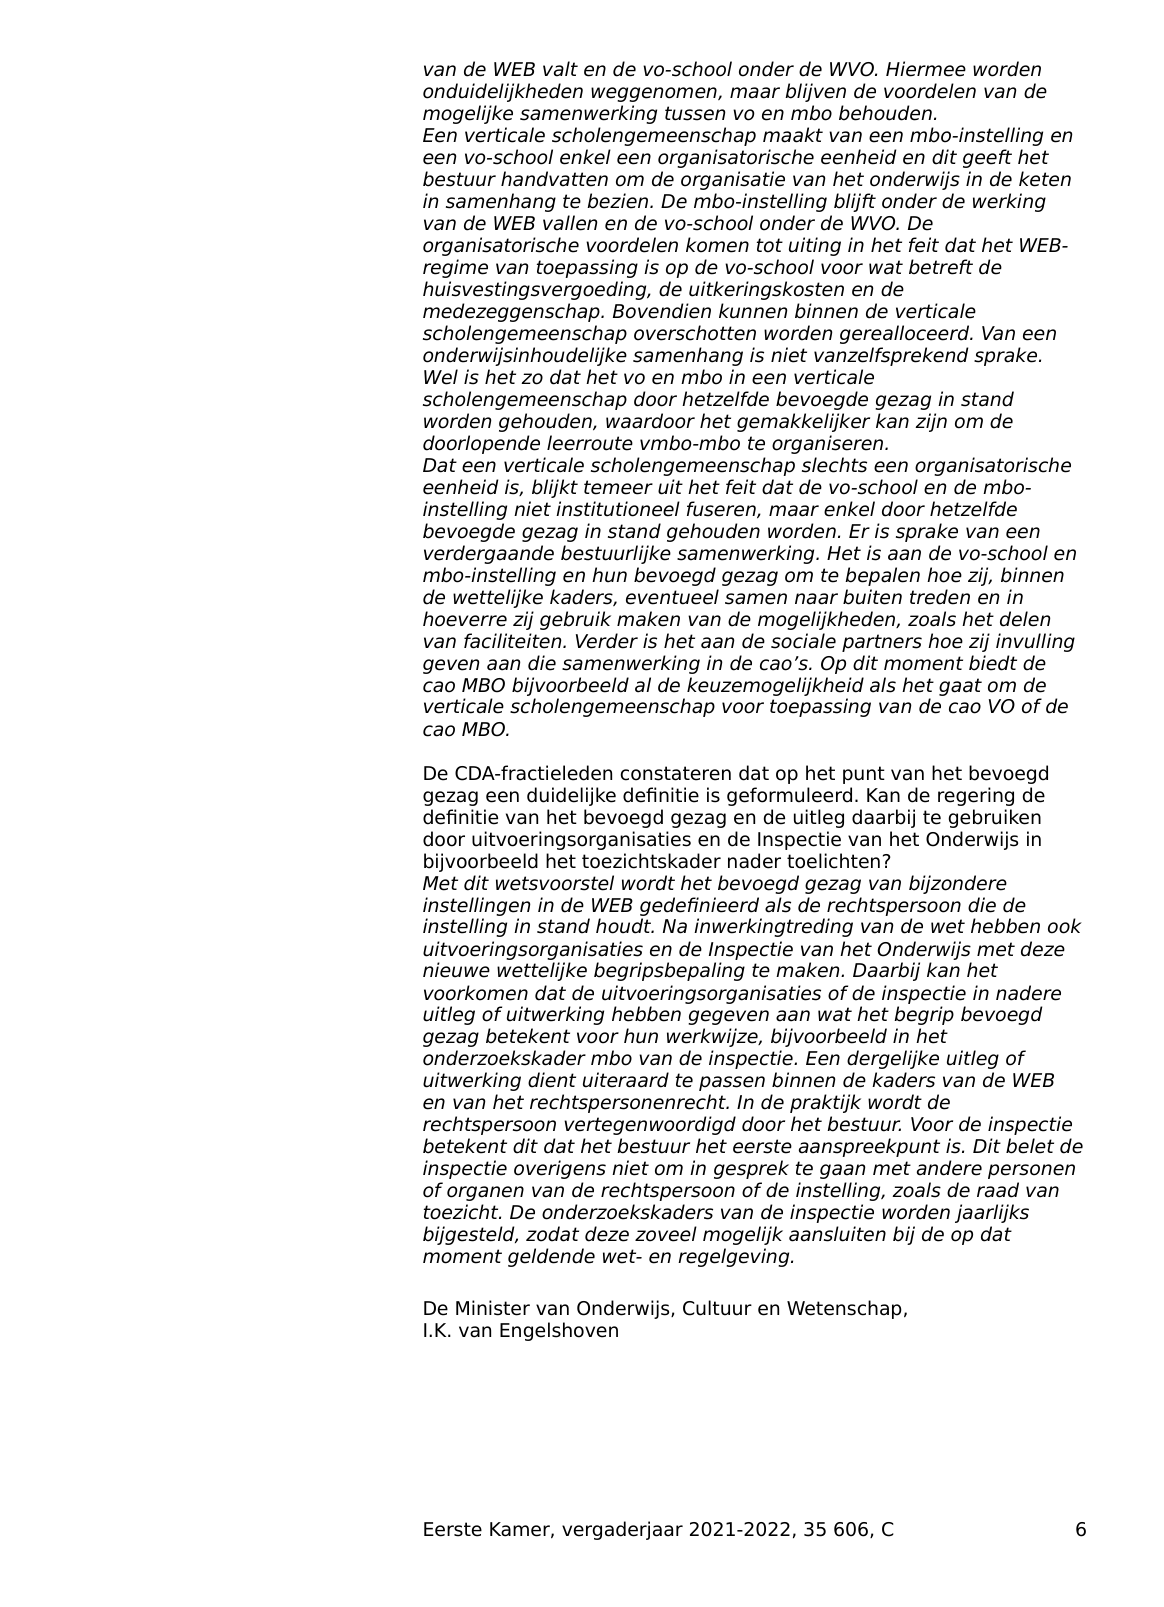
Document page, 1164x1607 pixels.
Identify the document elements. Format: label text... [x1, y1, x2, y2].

text Dat een verticale scholengemeenschap slechts een organisatorische eenheid is, blijkt temeer uit het feit dat de vo-school en de mbo-instelling niet institutioneel fuseren, maar enkel door hetzelfde bevoegde gezag in stand gehouden worden. Er is sprake van een verdergaande bestuurlijke samenwerking. Het is aan de vo-school en mbo-instelling en hun bevoegd gezag om te bepalen hoe zij, binnen de wettelijke kaders, eventueel samen naar buiten treden en in hoeverre zij gebruik maken van de mogelijkheden, zoals het delen van faciliteiten. Verder is het aan de sociale partners hoe zij invulling geven aan die samenwerking in de cao’s. Op dit moment biedt de cao MBO bijvoorbeeld al de keuzemogelijkheid als het gaat om de verticale scholengemeenschap voor toepassing van de cao VO of de cao MBO. [422, 455, 1087, 740]
text De Minister van Onderwijs, Cultuur en Wetenschap, I.K. van Engelshoven [422, 1298, 1087, 1342]
text De CDA-fractieleden constateren dat op het punt van het bevoegd gezag een duidelijke definitie is geformuleerd. Kan de regering de definitie van het bevoegd gezag en de uitleg daarbij te gebruiken door uitvoeringsorganisaties en de Inspectie van het Onderwijs in bijvoorbeeld het toezichtskader nader toelichten? [422, 763, 1087, 872]
text Een verticale scholengemeenschap maakt van een mbo-instelling en een vo-school enkel een organisatorische eenheid en dit geeft het bestuur handvatten om de organisatie van het onderwijs in de keten in samenhang te bezien. De mbo-instelling blijft onder de werking van de WEB vallen en de vo-school onder de WVO. De organisatorische voordelen komen tot uiting in het feit dat het WEB-regime van toepassing is op de vo-school voor wat betreft de huisvestingsvergoeding, de uitkeringskosten en de medezeggenschap. Bovendien kunnen binnen de verticale scholengemeenschap overschotten worden gerealloceerd. Van een onderwijsinhoudelijke samenhang is niet vanzelfsprekend sprake. Wel is het zo dat het vo en mbo in een verticale scholengemeenschap door hetzelfde bevoegde gezag in stand worden gehouden, waardoor het gemakkelijker kan zijn om de doorlopende leerroute vmbo-mbo te organiseren. [422, 125, 1087, 455]
text van de WEB valt en de vo-school onder de WVO. Hiermee worden onduidelijkheden weggenomen, maar blijven de voordelen van de mogelijke samenwerking tussen vo en mbo behouden. [422, 59, 1087, 125]
text Met dit wetsvoorstel wordt het bevoegd gezag van bijzondere instellingen in de WEB gedefinieerd als de rechtspersoon die de instelling in stand houdt. Na inwerkingtreding van de wet hebben ook uitvoeringsorganisaties en de Inspectie van het Onderwijs met deze nieuwe wettelijke begripsbepaling te maken. Daarbij kan het voorkomen dat de uitvoeringsorganisaties of de inspectie in nadere uitleg of uitwerking hebben gegeven aan wat het begrip bevoegd gezag betekent voor hun werkwijze, bijvoorbeeld in het onderzoekskader mbo van de inspectie. Een dergelijke uitleg of uitwerking dient uiteraard te passen binnen de kaders van de WEB en van het rechtspersonenrecht. In de praktijk wordt de rechtspersoon vertegenwoordigd door het bestuur. Voor de inspectie betekent dit dat het bestuur het eerste aanspreekpunt is. Dit belet de inspectie overigens niet om in gesprek te gaan met andere personen of organen van de rechtspersoon of de instelling, zoals de raad van toezicht. De onderzoekskaders van de inspectie worden jaarlijks bijgesteld, zodat deze zoveel mogelijk aansluiten bij de op dat moment geldende wet- en regelgeving. [422, 872, 1087, 1268]
